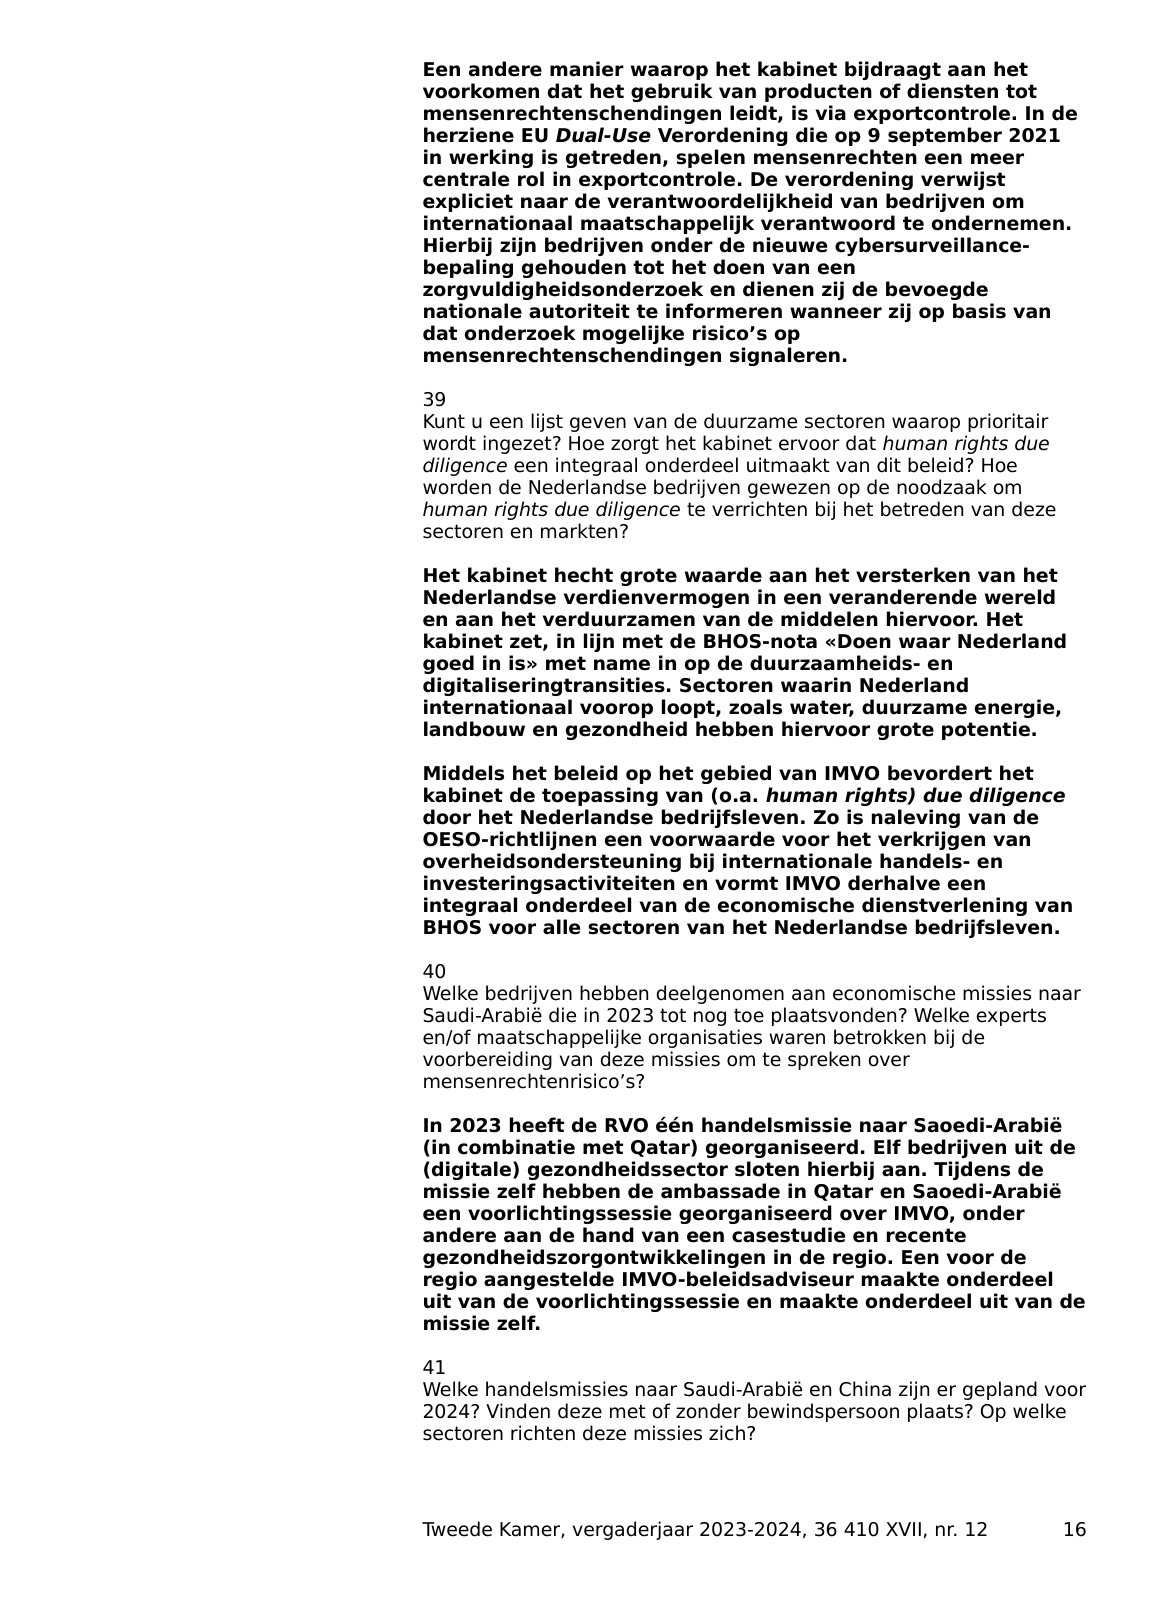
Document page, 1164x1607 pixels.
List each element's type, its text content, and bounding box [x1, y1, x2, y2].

text Welke handelsmissies naar Saudi-Arabië en China zijn er gepland voor 2024? Vinden deze met of zonder bewindspersoon plaats? Op welke sectoren richten deze missies zich? [422, 1379, 1087, 1445]
text In 2023 heeft de RVO één handelsmissie naar Saoedi-Arabië (in combinatie met Qatar) georganiseerd. Elf bedrijven uit de (digitale) gezondheidssector sloten hierbij aan. Tijdens de missie zelf hebben de ambassade in Qatar en Saoedi-Arabië een voorlichtingssessie georganiseerd over IMVO, onder andere aan de hand van een casestudie en recente gezondheidszorgontwikkelingen in de regio. Een voor de regio aangestelde IMVO-beleidsadviseur maakte onderdeel uit van de voorlichtingssessie en maakte onderdeel uit van de missie zelf. [422, 1115, 1087, 1335]
text Welke bedrijven hebben deelgenomen aan economische missies naar Saudi-Arabië die in 2023 tot nog toe plaatsvonden? Welke experts en/of maatschappelijke organisaties waren betrokken bij de voorbereiding van deze missies om te spreken over mensenrechtenrisico’s? [422, 983, 1087, 1093]
text 40 [422, 961, 1087, 983]
text 41 [422, 1357, 1087, 1379]
text Het kabinet hecht grote waarde aan het versterken van het Nederlandse verdienvermogen in een veranderende wereld en aan het verduurzamen van de middelen hiervoor. Het kabinet zet, in lijn met de BHOS-nota «Doen waar Nederland goed in is» met name in op de duurzaamheids- en digitaliseringtransities. Sectoren waarin Nederland internationaal voorop loopt, zoals water, duurzame energie, landbouw en gezondheid hebben hiervoor grote potentie. [422, 565, 1087, 741]
text Kunt u een lijst geven van de duurzame sectoren waarop prioritair wordt ingezet? Hoe zorgt het kabinet ervoor dat human rights due diligence een integraal onderdeel uitmaakt van dit beleid? Hoe worden de Nederlandse bedrijven gewezen op de noodzaak om human rights due diligence te verrichten bij het betreden van deze sectoren en markten? [422, 411, 1087, 543]
text Middels het beleid op het gebied van IMVO bevordert het kabinet de toepassing van (o.a. human rights) due diligence door het Nederlandse bedrijfsleven. Zo is naleving van de OESO-richtlijnen een voorwaarde voor het verkrijgen van overheidsondersteuning bij internationale handels- en investeringsactiviteiten en vormt IMVO derhalve een integraal onderdeel van de economische dienstverlening van BHOS voor alle sectoren van het Nederlandse bedrijfsleven. [422, 763, 1087, 939]
text 39 [422, 389, 1087, 411]
text Een andere manier waarop het kabinet bijdraagt aan het voorkomen dat het gebruik van producten of diensten tot mensenrechtenschendingen leidt, is via exportcontrole. In de herziene EU Dual-Use Verordening die op 9 september 2021 in werking is getreden, spelen mensenrechten een meer centrale rol in exportcontrole. De verordening verwijst expliciet naar de verantwoordelijkheid van bedrijven om internationaal maatschappelijk verantwoord te ondernemen. Hierbij zijn bedrijven onder de nieuwe cybersurveillance-bepaling gehouden tot het doen van een zorgvuldigheidsonderzoek en dienen zij de bevoegde nationale autoriteit te informeren wanneer zij op basis van dat onderzoek mogelijke risico’s op mensenrechtenschendingen signaleren. [422, 59, 1087, 367]
